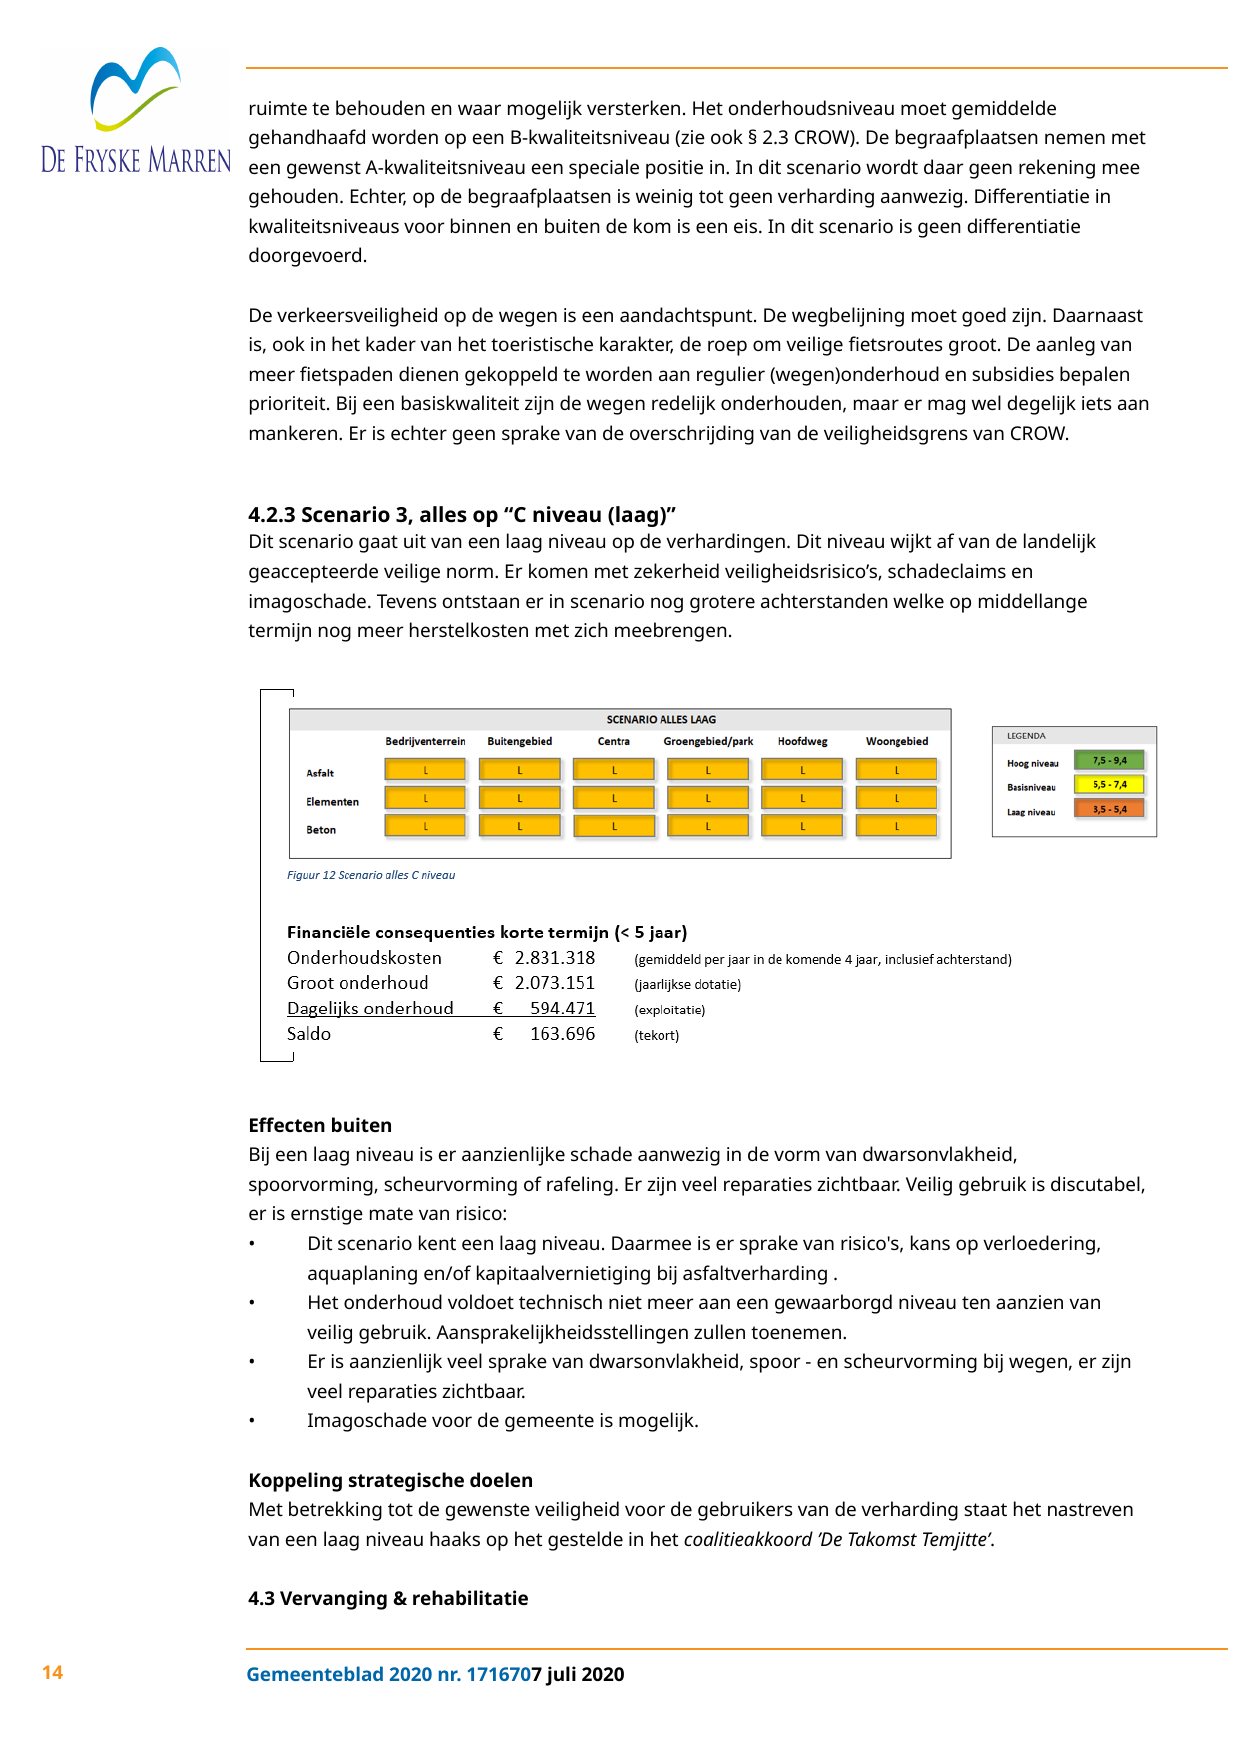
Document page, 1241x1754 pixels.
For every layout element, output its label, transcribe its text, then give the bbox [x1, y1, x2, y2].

text De verkeersveiligheid op de wegen is een aandachtspunt. De wegbelijning moet goed zijn. Daarnaast is, ook in het kader van het toeristische karakter, de roep om veilige fietsroutes groot. De aanleg van meer fietspaden dienen gekoppeld te worden aan regulier (wegen)onderhoud en subsidies bepalen prioriteit. Bij een basiskwaliteit zijn de wegen redelijk onderhouden, maar er mag wel degelijk iets aan mankeren. Er is echter geen sprake van de overschrijding van de veiligheidsgrens van CROW. [248, 302, 1152, 446]
text Dit scenario gaat uit van een laag niveau op de verhardingen. Dit niveau wijkt af van de landelijk geaccepteerde veilige norm. Er komen met zekerheid veiligheidsrisico’s, schadeclaims en imagoschade. Tevens ontstaan er in scenario nog grotere achterstanden welke op middellange termijn nog meer herstelkosten met zich meebrengen. [248, 529, 1152, 643]
text 4.3 Vervanging & rehabilitatie [248, 1585, 1152, 1611]
text Bij een laag niveau is er aanzienlijke schade aanwezig in de vorm van dwarsonvlakheid, spoorvorming, scheurvorming of rafeling. Er zijn veel reparaties zichtbaar. Veilig gebruik is discutabel, er is ernstige mate van risico: [248, 1141, 1152, 1226]
text ruimte te behouden en waar mogelijk versterken. Het onderhoudsniveau moet gemiddelde gehandhaafd worden op een B-kwaliteitsniveau (zie ook § 2.3 CROW). De begraafplaatsen nemen met een gewenst A-kwaliteitsniveau een speciale positie in. In dit scenario wordt daar geen rekening mee gehouden. Echter, op de begraafplaatsen is weinig tot geen verharding aanwezig. Differentiatie in kwaliteitsniveaus voor binnen en buiten de kom is een eis. In dit scenario is geen differentiatie doorgevoerd. [248, 95, 1152, 268]
text Koppeling strategische doelen [248, 1467, 1152, 1493]
text Met betrekking tot de gewenste veiligheid voor de gebruikers van de verharding staat het nastreven van een laag niveau haaks op het gestelde in het coalitieakkoord ’De Takomst Temjitte’. [248, 1496, 1152, 1552]
list Imagoschade voor de gemeente is mogelijk. [248, 1408, 1152, 1433]
list Het onderhoud voldoet technisch niet meer aan een gewaarborgd niveau ten aanzien van veilig gebruik. Aansprakelijkheidsstellingen zullen toenemen. [248, 1289, 1152, 1345]
list Dit scenario kent een laag niveau. Daarmee is er sprake van risico's, kans op verloedering, aquaplaning en/of kapitaalvernietiging bij asfaltverharding . [248, 1230, 1152, 1286]
text Effecten buiten [248, 1112, 1152, 1138]
list Er is aanzienlijk veel sprake van dwarsonvlakheid, spoor - en scheurvorming bij wegen, er zijn veel reparaties zichtbaar. [248, 1348, 1152, 1404]
text 4.2.3 Scenario 3, alles op “C niveau (laag)” [248, 500, 1152, 529]
picture [268, 697, 1173, 1052]
picture [41, 47, 231, 172]
